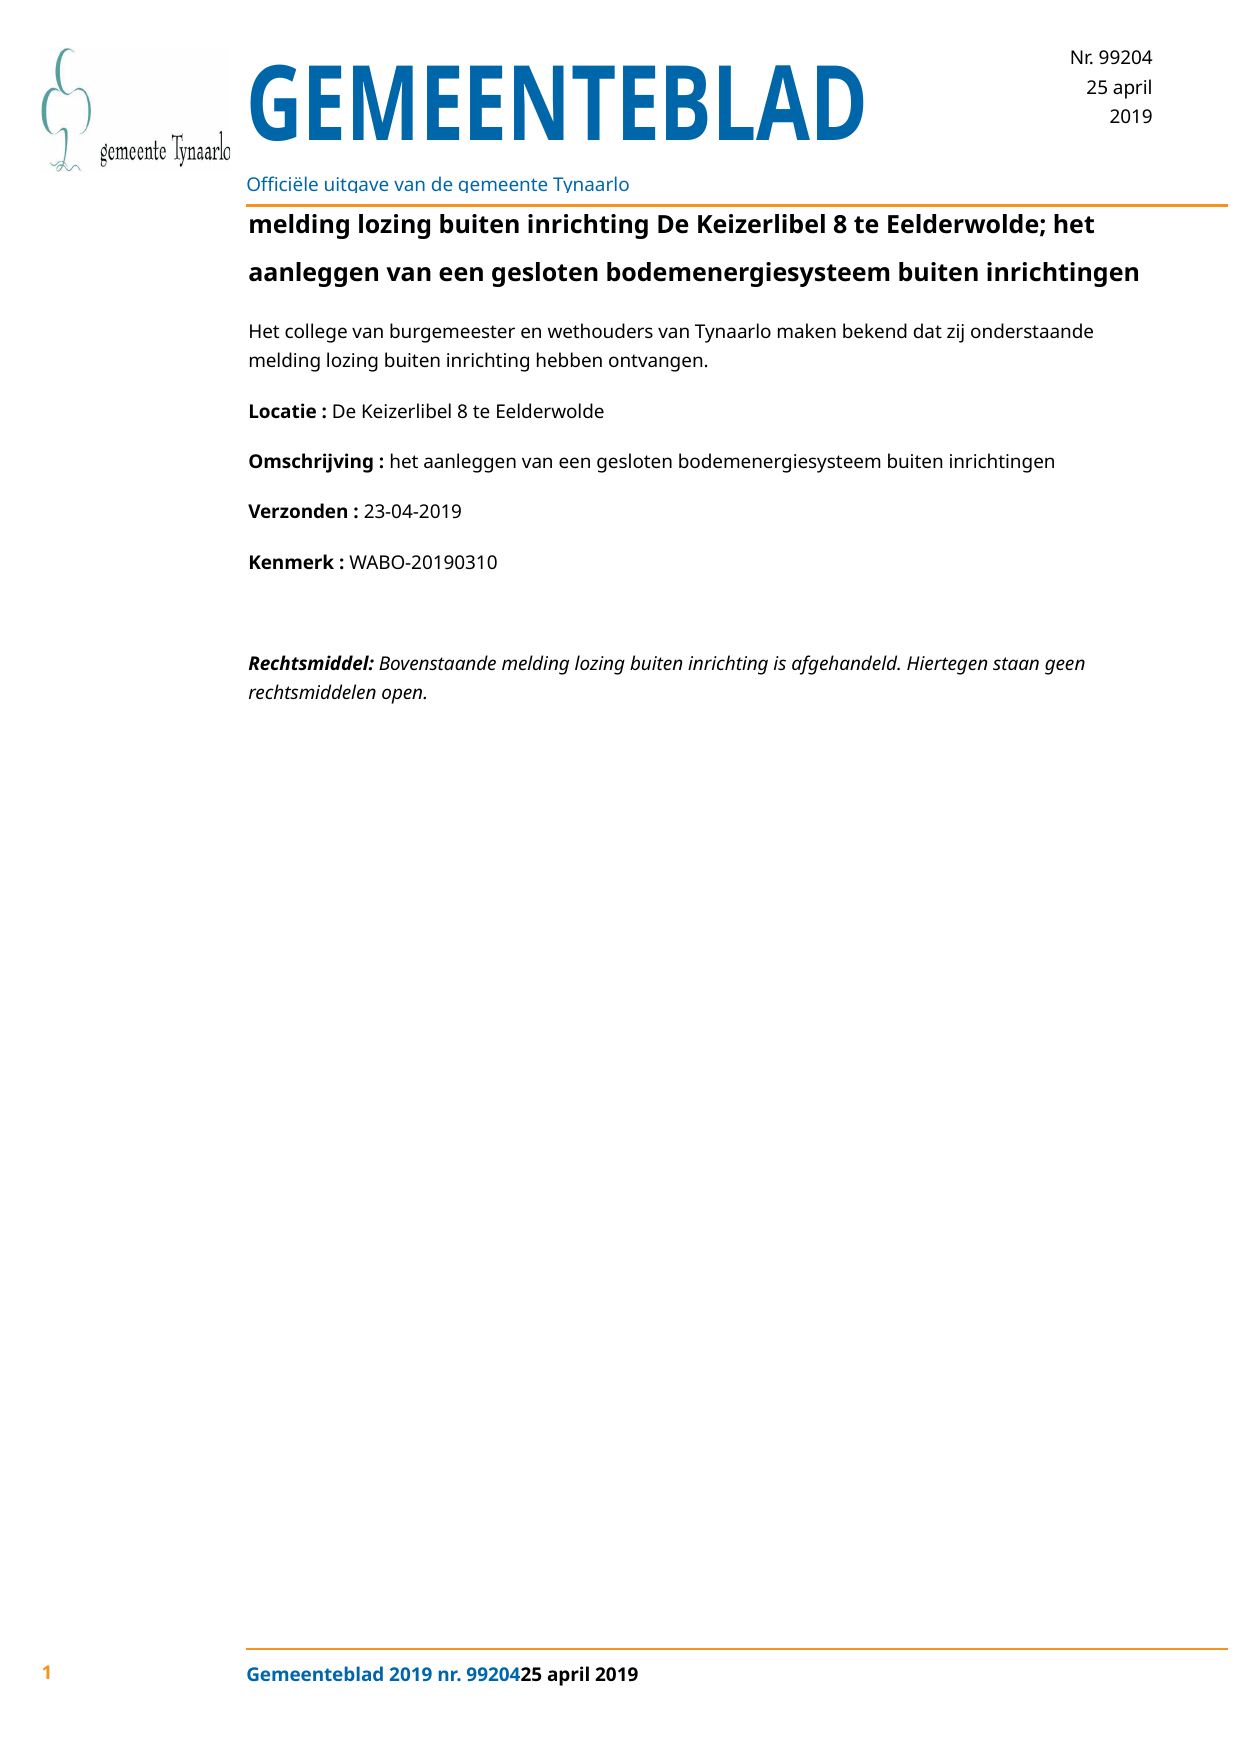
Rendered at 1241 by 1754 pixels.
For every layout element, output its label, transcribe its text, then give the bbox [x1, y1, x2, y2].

text Verzonden : 23-04-2019 [248, 499, 1152, 524]
picture [41, 47, 231, 172]
text Kenmerk : WABO-20190310 [248, 549, 1152, 575]
text Het college van burgemeester en wethouders van Tynaarlo maken bekend dat zij onderstaande melding lozing buiten inrichting hebben ontvangen. [248, 318, 1152, 373]
text melding lozing buiten inrichting De Keizerlibel 8 te Eelderwolde; het aanleggen van een gesloten bodemenergiesysteem buiten inrichtingen [248, 207, 1152, 288]
text Locatie : De Keizerlibel 8 te Eelderwolde [248, 398, 1152, 424]
text Rechtsmiddel: Bovenstaande melding lozing buiten inrichting is afgehandeld. Hiertegen staan geen rechtsmiddelen open. [248, 650, 1152, 705]
text Omschrijving : het aanleggen van een gesloten bodemenergiesysteem buiten inrichtingen [248, 448, 1152, 474]
